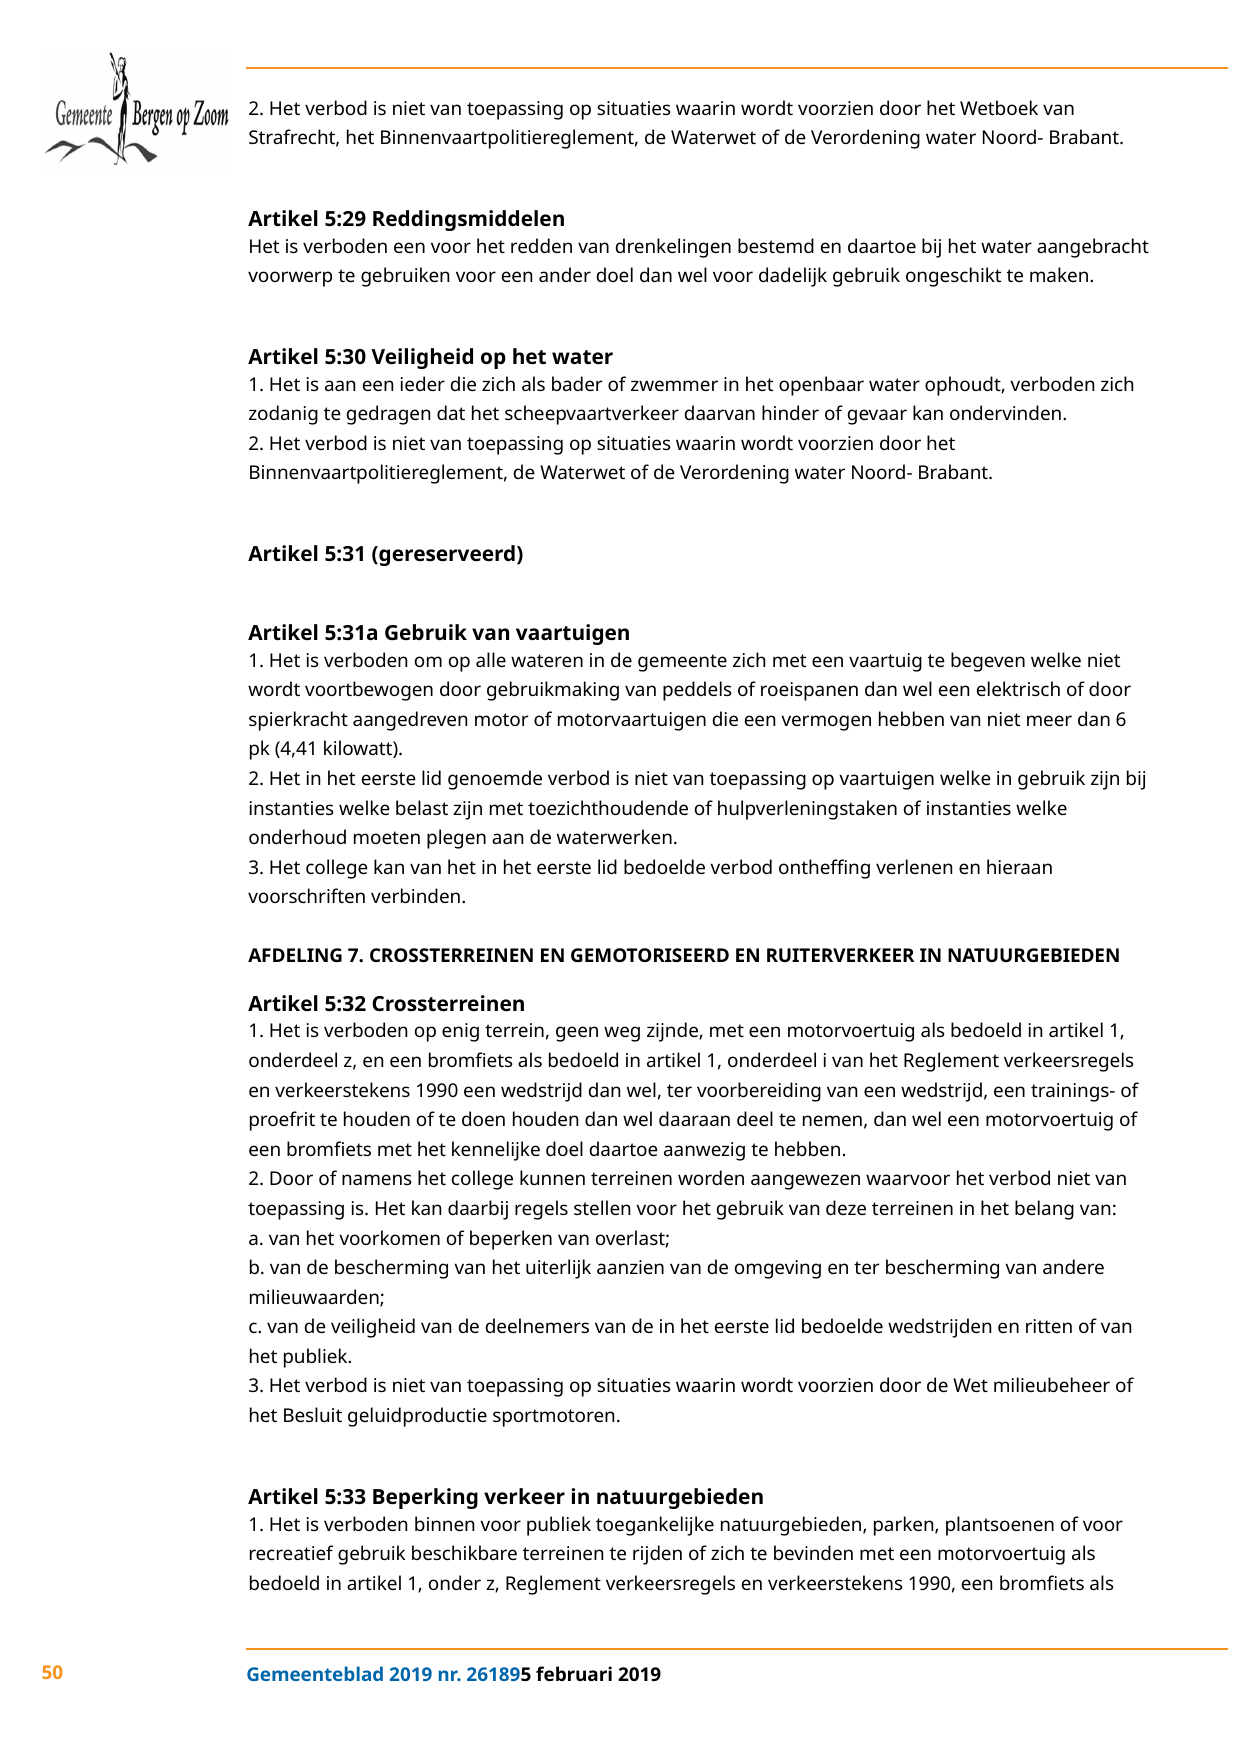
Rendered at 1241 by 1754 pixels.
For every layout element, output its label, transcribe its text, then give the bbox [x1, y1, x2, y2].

text 2. Het verbod is niet van toepassing op situaties waarin wordt voorzien door het Wetboek van Strafrecht, het Binnenvaartpolitiereglement, de Waterwet of de Verordening water Noord- Brabant. [248, 95, 1152, 150]
text 3. Het verbod is niet van toepassing op situaties waarin wordt voorzien door de Wet milieubeheer of het Besluit geluidproductie sportmotoren. [248, 1373, 1152, 1428]
text 1. Het is verboden binnen voor publiek toegankelijke natuurgebieden, parken, plantsoenen of voor recreatief gebruik beschikbare terreinen te rijden of zich te bevinden met een motorvoertuig als bedoeld in artikel 1, onder z, Reglement verkeersregels en verkeerstekens 1990, een bromfiets als [248, 1511, 1152, 1596]
text 2. Het in het eerste lid genoemde verbod is niet van toepassing op vaartuigen welke in gebruik zijn bij instanties welke belast zijn met toezichthoudende of hulpverleningstaken of instanties welke onderhoud moeten plegen aan de waterwerken. [248, 765, 1152, 850]
text Artikel 5:29 Reddingsmiddelen [248, 204, 1152, 233]
text 2. Het verbod is niet van toepassing op situaties waarin wordt voorzien door het Binnenvaartpolitiereglement, de Waterwet of de Verordening water Noord- Brabant. [248, 430, 1152, 485]
text b. van de bescherming van het uiterlijk aanzien van de omgeving en ter bescherming van andere milieuwaarden; [248, 1254, 1152, 1310]
text Artikel 5:31a Gebruik van vaartuigen [248, 618, 1152, 647]
text Artikel 5:32 Crossterreinen [248, 989, 1152, 1018]
text Artikel 5:30 Veiligheid op het water [248, 342, 1152, 371]
text Artikel 5:31 (gereserveerd) [248, 539, 1152, 568]
text Het is verboden een voor het redden van drenkelingen bestemd en daartoe bij het water aangebracht voorwerp te gebruiken voor een ander doel dan wel voor dadelijk gebruik ongeschikt te maken. [248, 233, 1152, 288]
text 1. Het is aan een ieder die zich als bader of zwemmer in het openbaar water ophoudt, verboden zich zodanig te gedragen dat het scheepvaartverkeer daarvan hinder of gevaar kan ondervinden. [248, 371, 1152, 426]
text AFDELING 7. CROSSTERREINEN EN GEMOTORISEERD EN RUITERVERKEER IN NATUURGEBIEDEN [248, 943, 1152, 968]
text c. van de veiligheid van de deelnemers van de in het eerste lid bedoelde wedstrijden en ritten of van het publiek. [248, 1313, 1152, 1369]
text 3. Het college kan van het in het eerste lid bedoelde verbod ontheffing verlenen en hieraan voorschriften verbinden. [248, 854, 1152, 909]
text Artikel 5:33 Beperking verkeer in natuurgebieden [248, 1482, 1152, 1511]
text a. van het voorkomen of beperken van overlast; [248, 1225, 1152, 1251]
text 1. Het is verboden op enig terrein, geen weg zijnde, met een motorvoertuig als bedoeld in artikel 1, onderdeel z, en een bromfiets als bedoeld in artikel 1, onderdeel i van het Reglement verkeersregels en verkeerstekens 1990 een wedstrijd dan wel, ter voorbereiding van een wedstrijd, een trainings- of proefrit te houden of te doen houden dan wel daaraan deel te nemen, dan wel een motorvoertuig of een bromfiets met het kennelijke doel daartoe aanwezig te hebben. [248, 1018, 1152, 1162]
picture [41, 47, 231, 172]
text 2. Door of namens het college kunnen terreinen worden aangewezen waarvoor het verbod niet van toepassing is. Het kan daarbij regels stellen voor het gebruik van deze terreinen in het belang van: [248, 1166, 1152, 1221]
text 1. Het is verboden om op alle wateren in de gemeente zich met een vaartuig te begeven welke niet wordt voortbewogen door gebruikmaking van peddels of roeispanen dan wel een elektrisch of door spierkracht aangedreven motor of motorvaartuigen die een vermogen hebben van niet meer dan 6 pk (4,41 kilowatt). [248, 647, 1152, 761]
